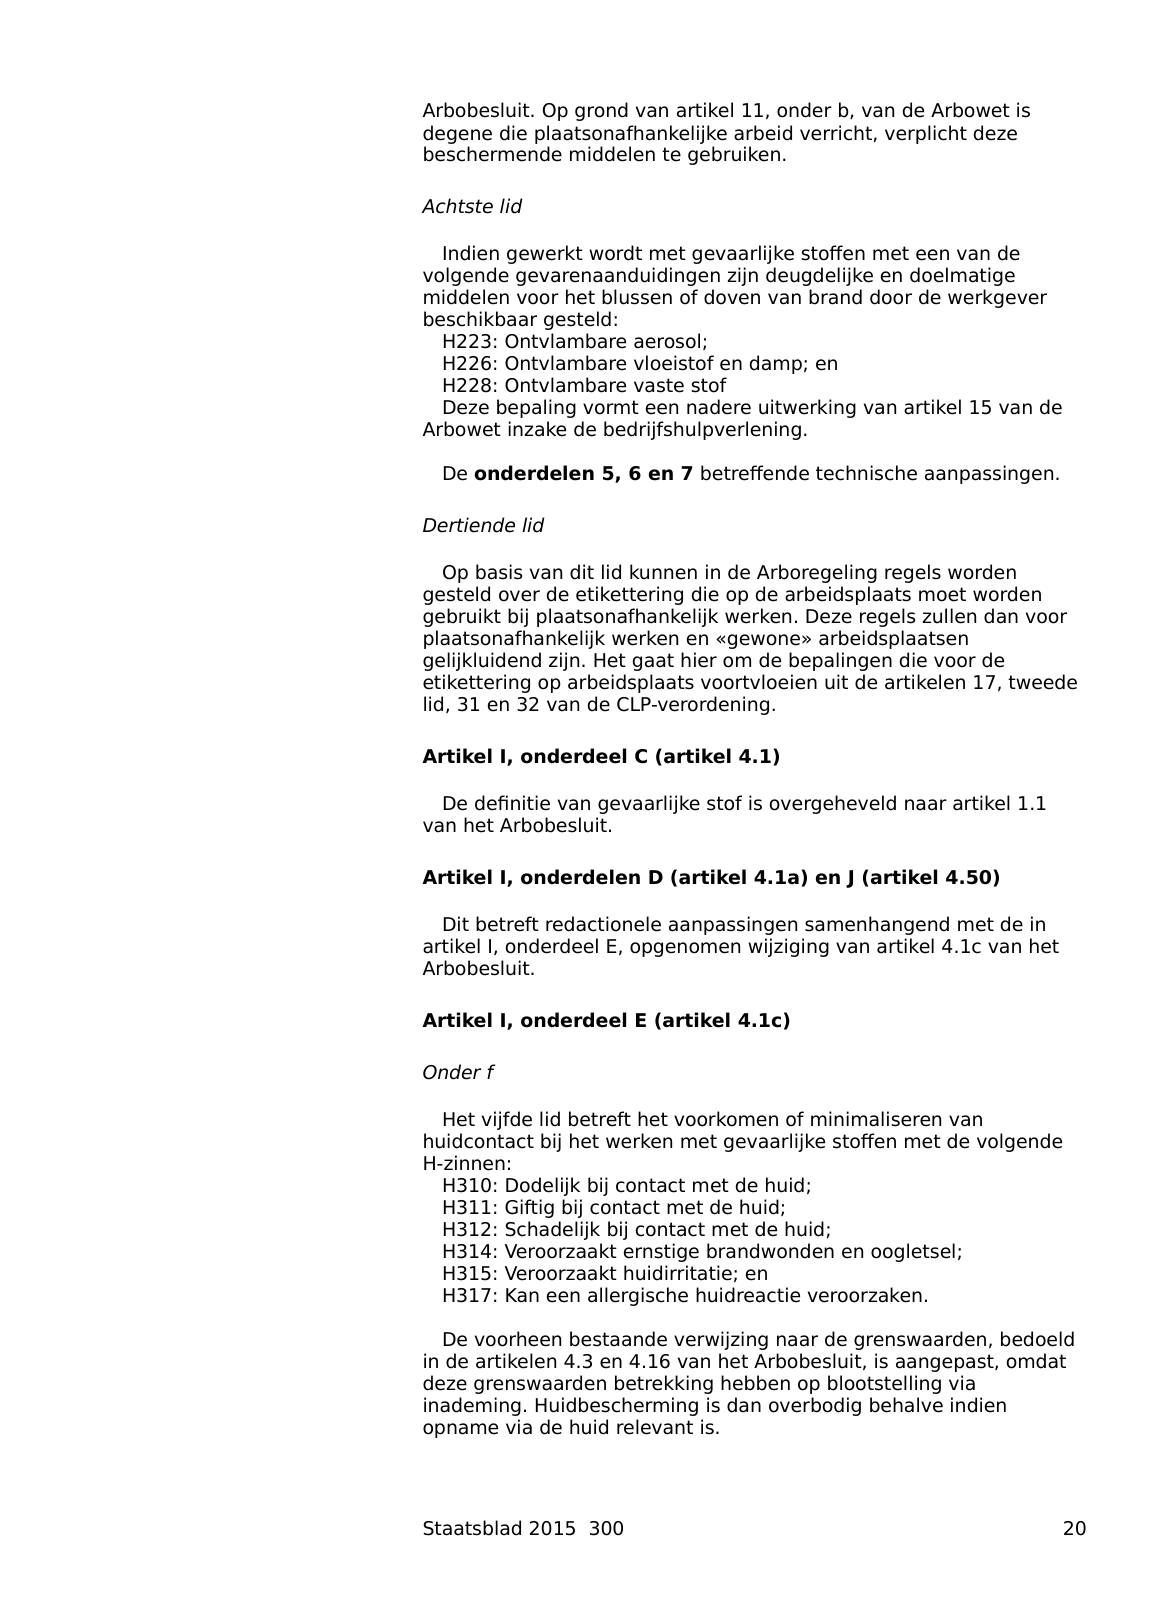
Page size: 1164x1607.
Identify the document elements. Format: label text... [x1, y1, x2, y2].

text H315: Veroorzaakt huidirritatie; en [422, 1263, 1087, 1285]
text De onderdelen 5, 6 en 7 betreffende technische aanpassingen. [422, 463, 1087, 485]
subtitle Achtste lid [422, 196, 1087, 218]
text Het vijfde lid betreft het voorkomen of minimaliseren van huidcontact bij het werken met gevaarlijke stoffen met de volgende H-zinnen: [422, 1109, 1087, 1175]
subtitle Artikel I, onderdeel E (artikel 4.1c) [422, 1010, 1087, 1032]
text H228: Ontvlambare vaste stof [422, 375, 1087, 397]
text Arbobesluit. Op grond van artikel 11, onder b, van de Arbowet is degene die plaatsonafhankelijke arbeid verricht, verplicht deze beschermende middelen te gebruiken. [422, 100, 1087, 166]
text H310: Dodelijk bij contact met de huid; [422, 1175, 1087, 1197]
subtitle Artikel I, onderdeel C (artikel 4.1) [422, 746, 1087, 768]
text Deze bepaling vormt een nadere uitwerking van artikel 15 van de Arbowet inzake de bedrijfshulpverlening. [422, 397, 1087, 441]
text De voorheen bestaande verwijzing naar de grenswaarden, bedoeld in de artikelen 4.3 en 4.16 van het Arbobesluit, is aangepast, omdat deze grenswaarden betrekking hebben op blootstelling via inademing. Huidbescherming is dan overbodig behalve indien opname via de huid relevant is. [422, 1329, 1087, 1439]
text Indien gewerkt wordt met gevaarlijke stoffen met een van de volgende gevarenaanduidingen zijn deugdelijke en doelmatige middelen voor het blussen of doven van brand door de werkgever beschikbaar gesteld: [422, 243, 1087, 331]
text H312: Schadelijk bij contact met de huid; [422, 1219, 1087, 1241]
text Op basis van dit lid kunnen in de Arboregeling regels worden gesteld over de etikettering die op de arbeidsplaats moet worden gebruikt bij plaatsonafhankelijk werken. Deze regels zullen dan voor plaatsonafhankelijk werken en «gewone» arbeidsplaatsen gelijkluidend zijn. Het gaat hier om de bepalingen die voor de etikettering op arbeidsplaats voortvloeien uit de artikelen 17, tweede lid, 31 en 32 van de CLP-verordening. [422, 562, 1087, 716]
text H317: Kan een allergische huidreactie veroorzaken. [422, 1285, 1087, 1307]
text H314: Veroorzaakt ernstige brandwonden en oogletsel; [422, 1241, 1087, 1263]
subtitle Artikel I, onderdelen D (artikel 4.1a) en J (artikel 4.50) [422, 867, 1087, 889]
text Dit betreft redactionele aanpassingen samenhangend met de in artikel I, onderdeel E, opgenomen wijziging van artikel 4.1c van het Arbobesluit. [422, 914, 1087, 980]
text H223: Ontvlambare aerosol; [422, 331, 1087, 353]
text De definitie van gevaarlijke stof is overgeheveld naar artikel 1.1 van het Arbobesluit. [422, 793, 1087, 837]
subtitle Onder f [422, 1062, 1087, 1084]
text H311: Giftig bij contact met de huid; [422, 1197, 1087, 1219]
text H226: Ontvlambare vloeistof en damp; en [422, 353, 1087, 375]
subtitle Dertiende lid [422, 515, 1087, 537]
